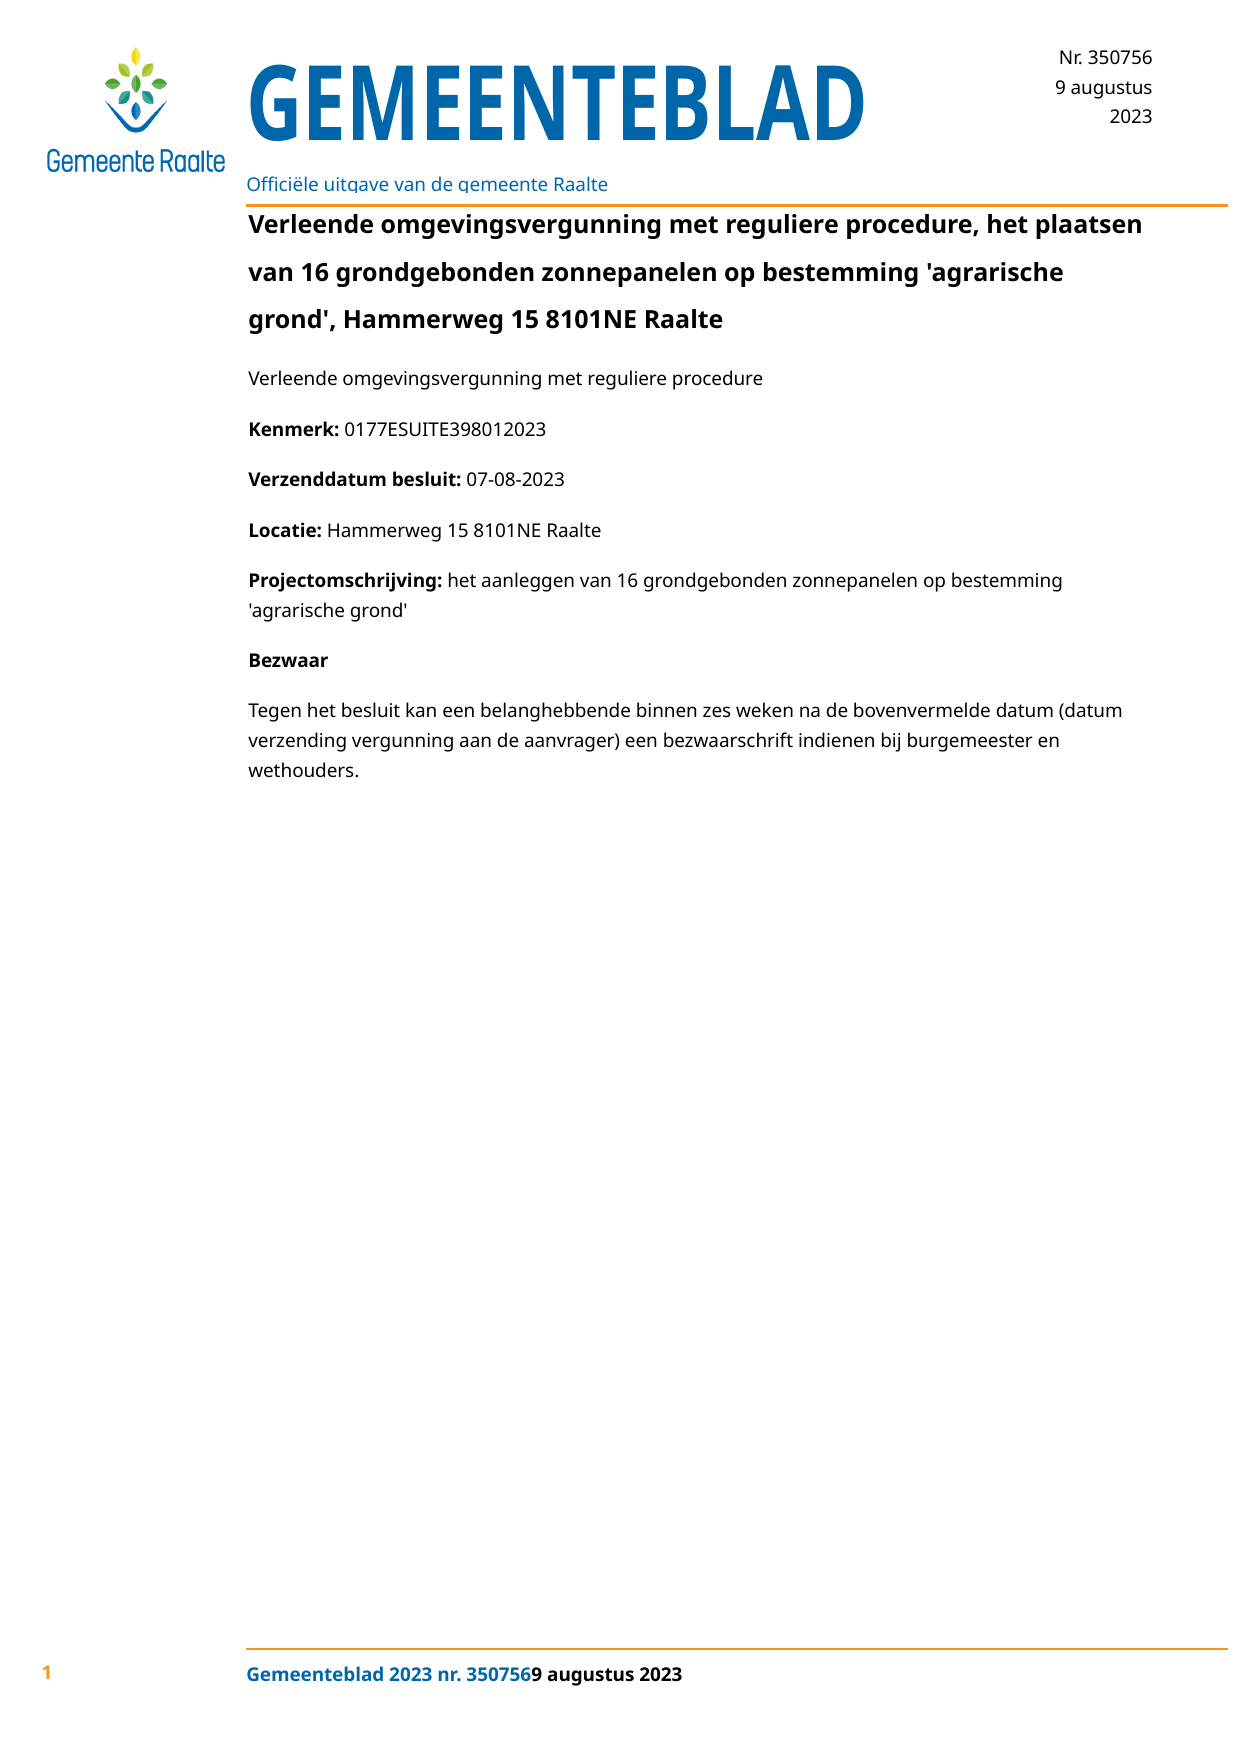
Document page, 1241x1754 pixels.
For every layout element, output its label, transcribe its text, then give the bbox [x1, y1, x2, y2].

text Verzenddatum besluit: 07-08-2023 [248, 466, 1152, 492]
picture [41, 47, 231, 172]
text Verleende omgevingsvergunning met reguliere procedure, het plaatsen van 16 grondgebonden zonnepanelen op bestemming 'agrarische grond', Hammerweg 15 8101NE Raalte [248, 207, 1152, 336]
text Projectomschrijving: het aanleggen van 16 grondgebonden zonnepanelen op bestemming 'agrarische grond' [248, 567, 1152, 622]
text Tegen het besluit kan een belanghebbende binnen zes weken na de bovenvermelde datum (datum verzending vergunning aan de aanvrager) een bezwaarschrift indienen bij burgemeester en wethouders. [248, 698, 1152, 782]
text Verleende omgevingsvergunning met reguliere procedure [248, 366, 1152, 391]
text Kenmerk: 0177ESUITE398012023 [248, 416, 1152, 442]
text Bezwaar [248, 647, 1152, 673]
text Locatie: Hammerweg 15 8101NE Raalte [248, 517, 1152, 542]
